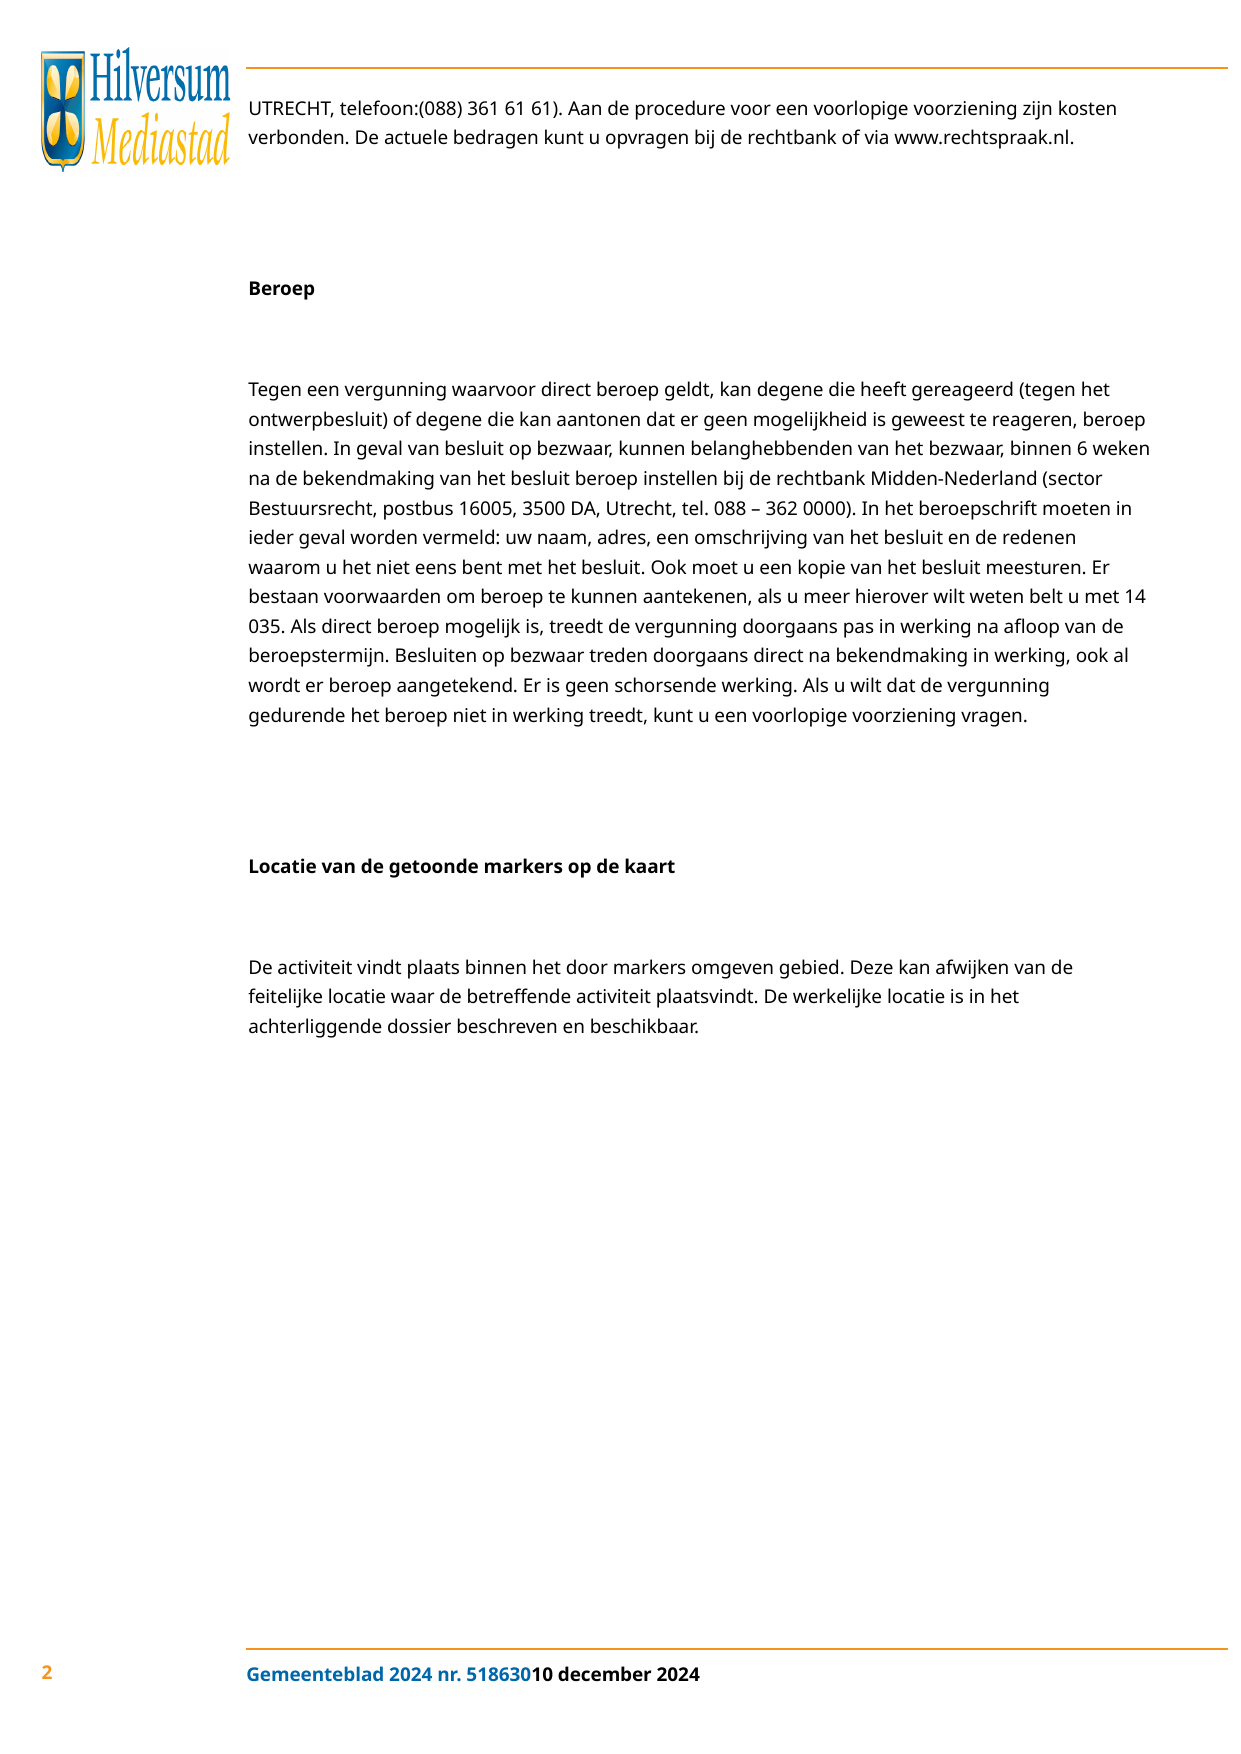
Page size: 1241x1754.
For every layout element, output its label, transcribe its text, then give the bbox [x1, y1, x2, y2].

text Tegen een vergunning waarvoor direct beroep geldt, kan degene die heeft gereageerd (tegen het ontwerpbesluit) of degene die kan aantonen dat er geen mogelijkheid is geweest te reageren, beroep instellen. In geval van besluit op bezwaar, kunnen belanghebbenden van het bezwaar, binnen 6 weken na de bekendmaking van het besluit beroep instellen bij de rechtbank Midden-Nederland (sector Bestuursrecht, postbus 16005, 3500 DA, Utrecht, tel. 088 – 362 0000). In het beroepschrift moeten in ieder geval worden vermeld: uw naam, adres, een omschrijving van het besluit en de redenen waarom u het niet eens bent met het besluit. Ook moet u een kopie van het besluit meesturen. Er bestaan voorwaarden om beroep te kunnen aantekenen, als u meer hierover wilt weten belt u met 14 035. Als direct beroep mogelijk is, treedt de vergunning doorgaans pas in werking na afloop van de beroepstermijn. Besluiten op bezwaar treden doorgaans direct na bekendmaking in werking, ook al wordt er beroep aangetekend. Er is geen schorsende werking. Als u wilt dat de vergunning gedurende het beroep niet in werking treedt, kunt u een voorlopige voorziening vragen. [248, 376, 1152, 728]
text Locatie van de getoonde markers op de kaart [248, 853, 1152, 879]
text De activiteit vindt plaats binnen het door markers omgeven gebied. Deze kan afwijken van de feitelijke locatie waar de betreffende activiteit plaatsvindt. De werkelijke locatie is in het achterliggende dossier beschreven en beschikbaar. [248, 954, 1152, 1039]
picture [41, 47, 231, 172]
text Beroep [248, 276, 1152, 301]
text UTRECHT, telefoon:(088) 361 61 61). Aan de procedure voor een voorlopige voorziening zijn kosten verbonden. De actuele bedragen kunt u opvragen bij de rechtbank of via www.rechtspraak.nl. [248, 95, 1152, 150]
